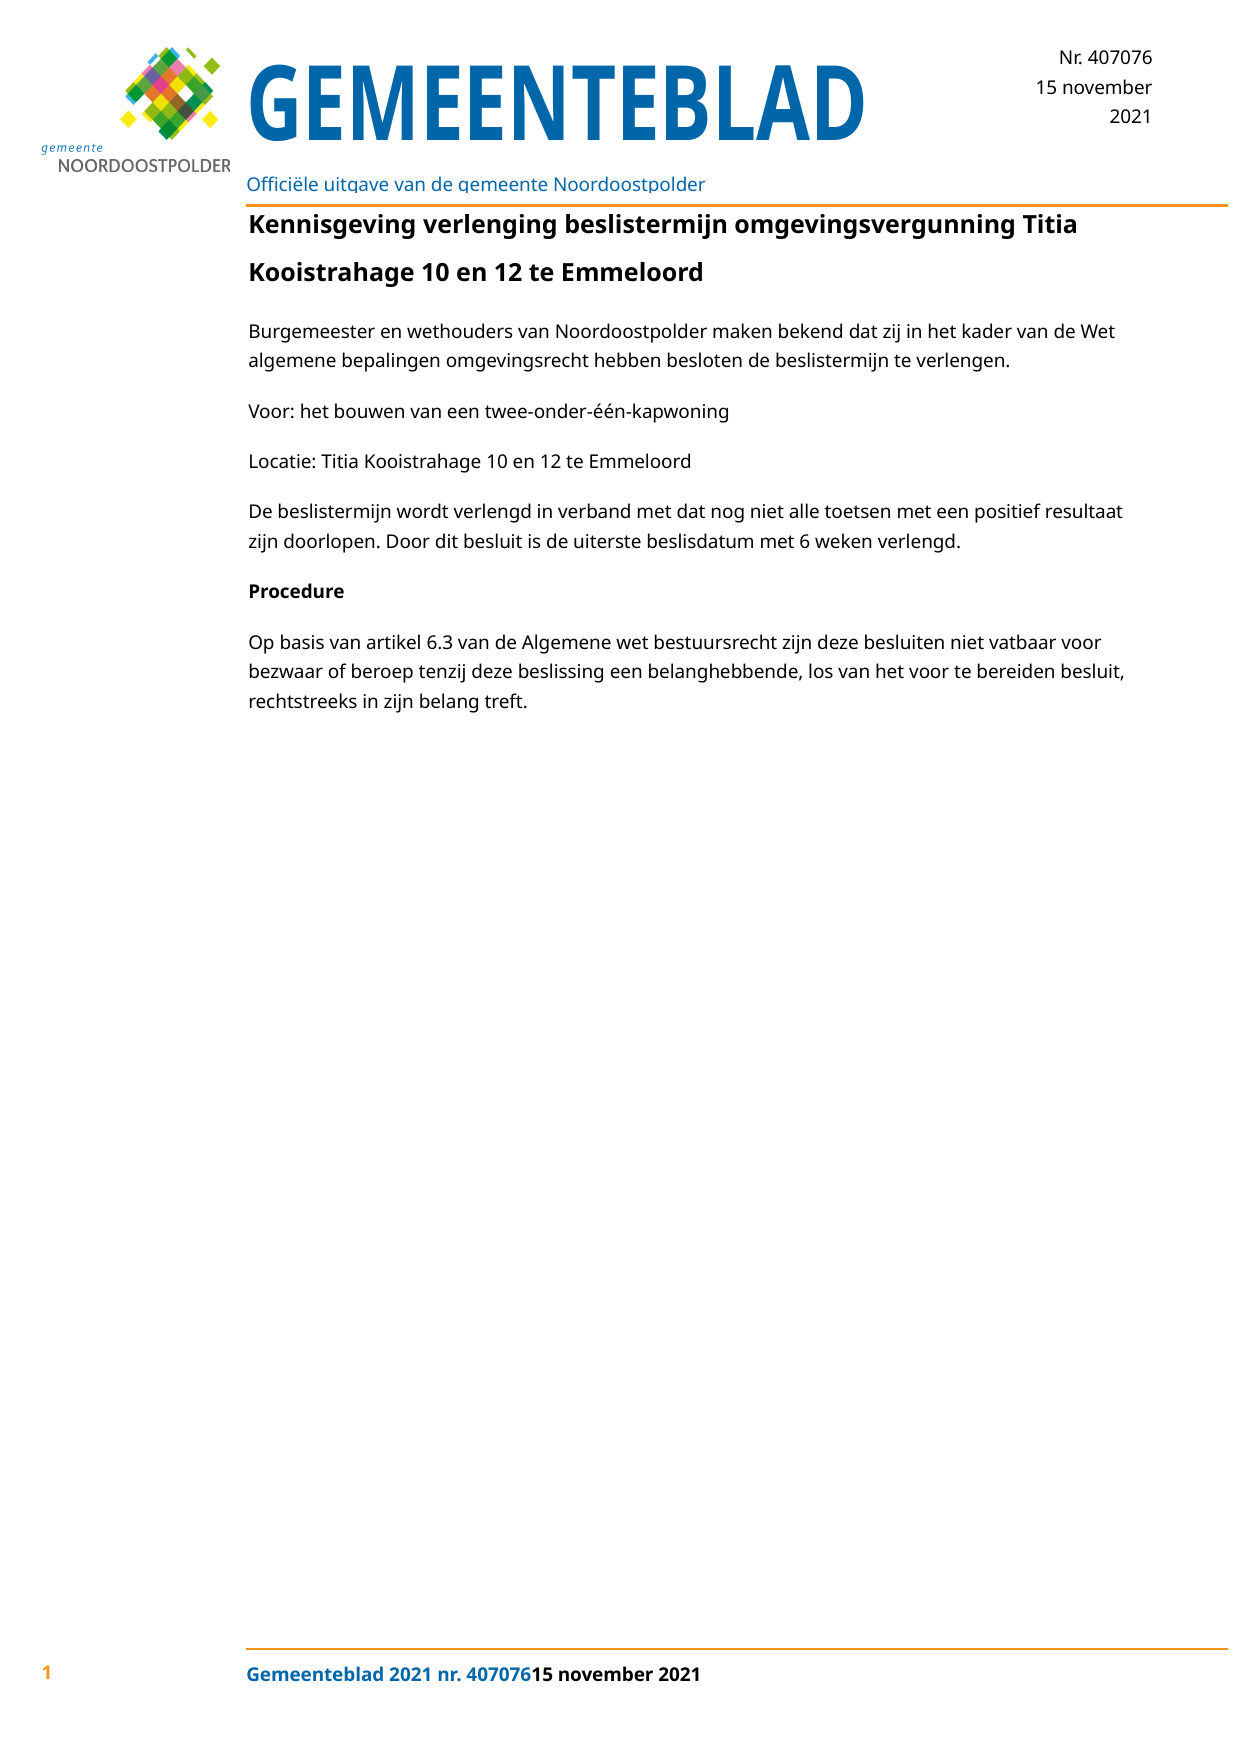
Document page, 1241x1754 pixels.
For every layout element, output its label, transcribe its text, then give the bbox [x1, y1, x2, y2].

text Voor: het bouwen van een twee-onder-één-kapwoning [248, 398, 1152, 424]
text Procedure [248, 579, 1152, 604]
text De beslistermijn wordt verlengd in verband met​ ​​dat nog niet alle toetsen met een positief resultaat zijn doorlopen. Door dit besluit is de uiterste beslisdatum met 6 weken verlengd. [248, 499, 1152, 554]
text Burgemeester en wethouders van Noordoostpolder maken bekend dat zij in het kader van de Wet algemene bepalingen omgevingsrecht hebben besloten de beslistermijn te verlengen. [248, 318, 1152, 373]
text Op basis van artikel 6.3 van de Algemene wet bestuursrecht zijn deze besluiten niet vatbaar voor bezwaar of beroep tenzij deze beslissing een belanghebbende, los van het voor te bereiden besluit, rechtstreeks in zijn belang treft. [248, 629, 1152, 714]
picture [41, 47, 231, 172]
text Locatie: Titia Kooistrahage 10 en 12 te Emmeloord [248, 448, 1152, 474]
text Kennisgeving verlenging beslistermijn omgevingsvergunning Titia Kooistrahage 10 en 12 te Emmeloord [248, 207, 1152, 288]
